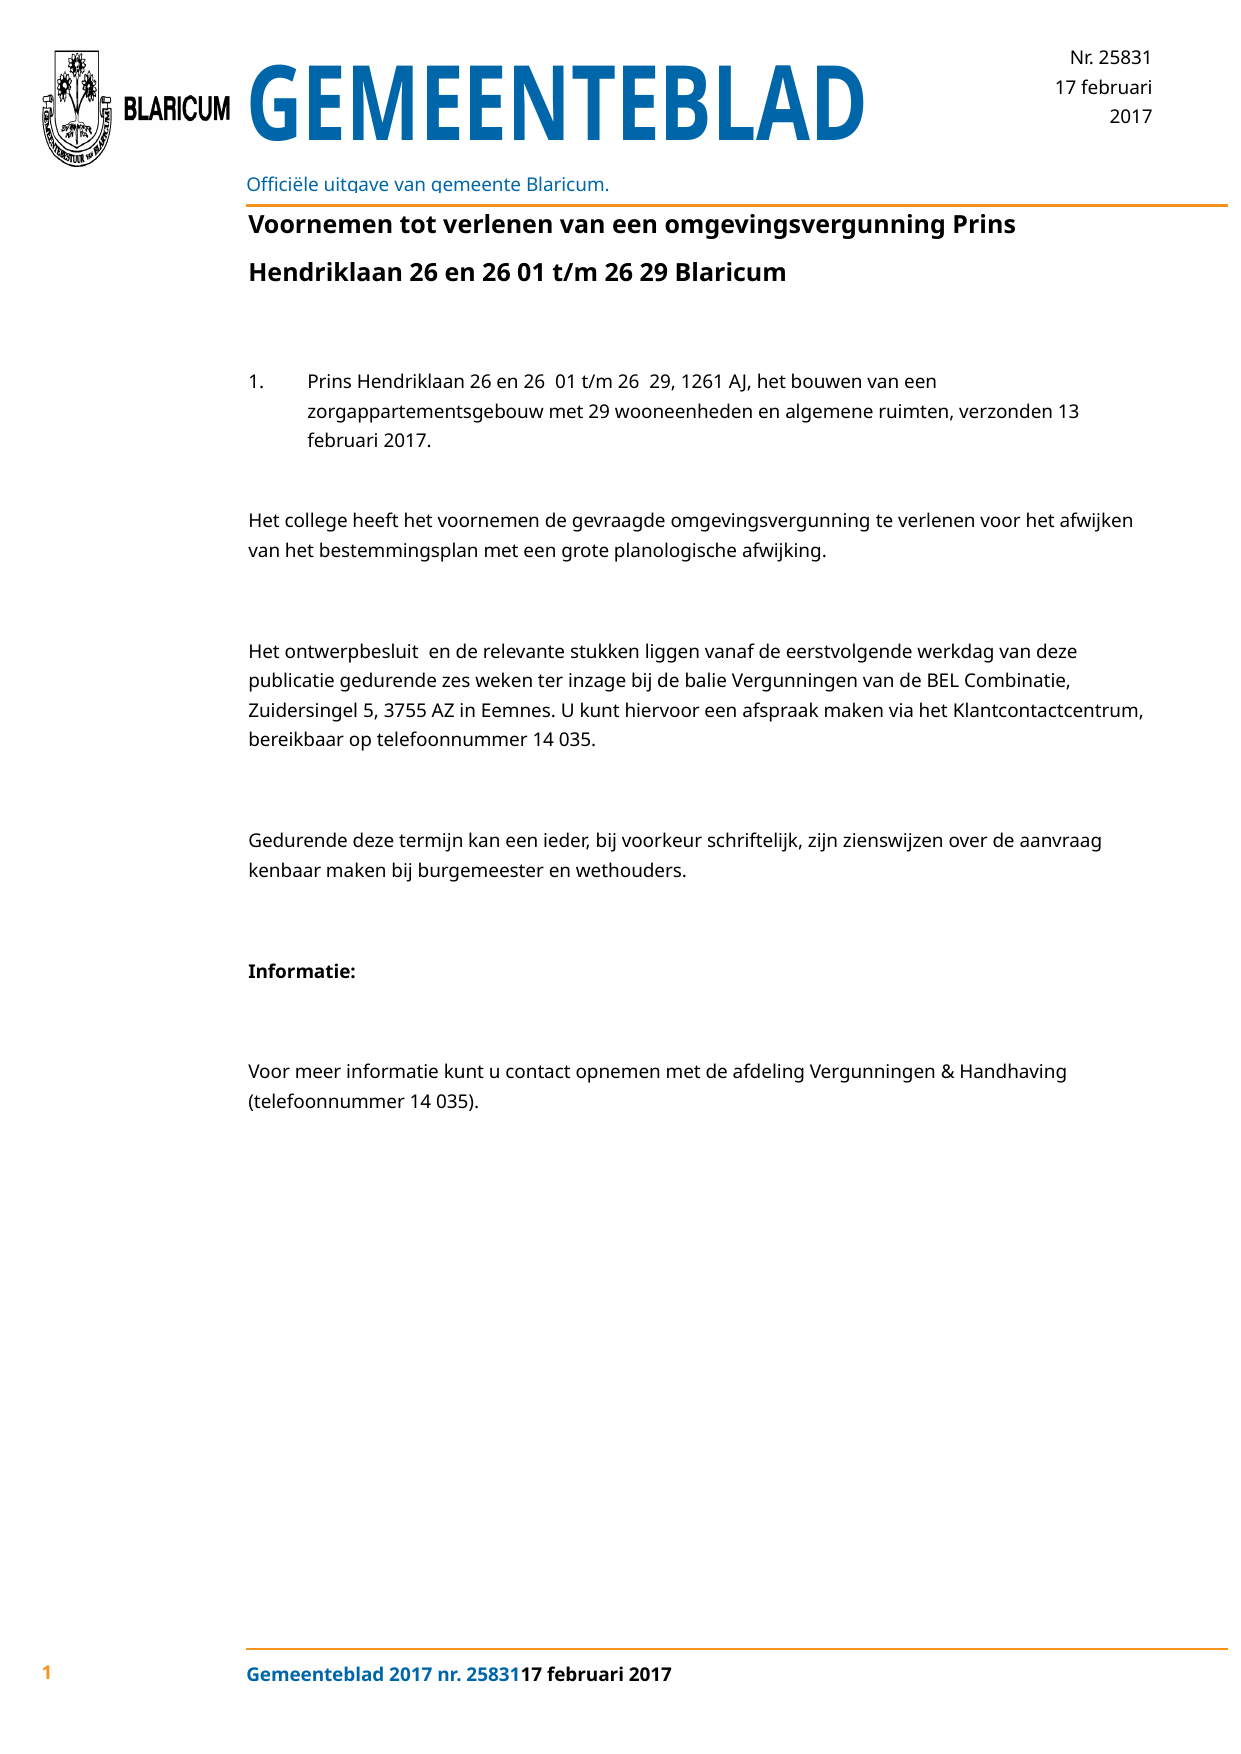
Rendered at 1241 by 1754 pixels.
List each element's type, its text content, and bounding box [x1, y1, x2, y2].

text Voor meer informatie kunt u contact opnemen met de afdeling Vergunningen & Handhaving (telefoonnummer 14 035). [248, 1059, 1152, 1114]
text Het college heeft het voornemen de gevraagde omgevingsvergunning te verlenen voor het afwijken van het bestemmingsplan met een grote planologische afwijking. [248, 507, 1152, 563]
text Voornemen tot verlenen van een omgevingsvergunning Prins Hendriklaan 26 en 26 01 t/m 26 29 Blaricum [248, 207, 1152, 288]
text Informatie: [248, 958, 1152, 984]
text Het ontwerpbesluit en de relevante stukken liggen vanaf de eerstvolgende werkdag van deze publicatie gedurende zes weken ter inzage bij de balie Vergunningen van de BEL Combinatie, Zuidersingel 5, 3755 AZ in Eemnes. U kunt hiervoor een afspraak maken via het Klantcontactcentrum, bereikbaar op telefoonnummer 14 035. [248, 638, 1152, 752]
list Prins Hendriklaan 26 en 26 01 t/m 26 29, 1261 AJ, het bouwen van een zorgappartementsgebouw met 29 wooneenheden en algemene ruimten, verzonden 13 februari 2017. [248, 368, 1152, 453]
picture [41, 47, 231, 172]
text Gedurende deze termijn kan een ieder, bij voorkeur schriftelijk, zijn zienswijzen over de aanvraag kenbaar maken bij burgemeester en wethouders. [248, 827, 1152, 883]
